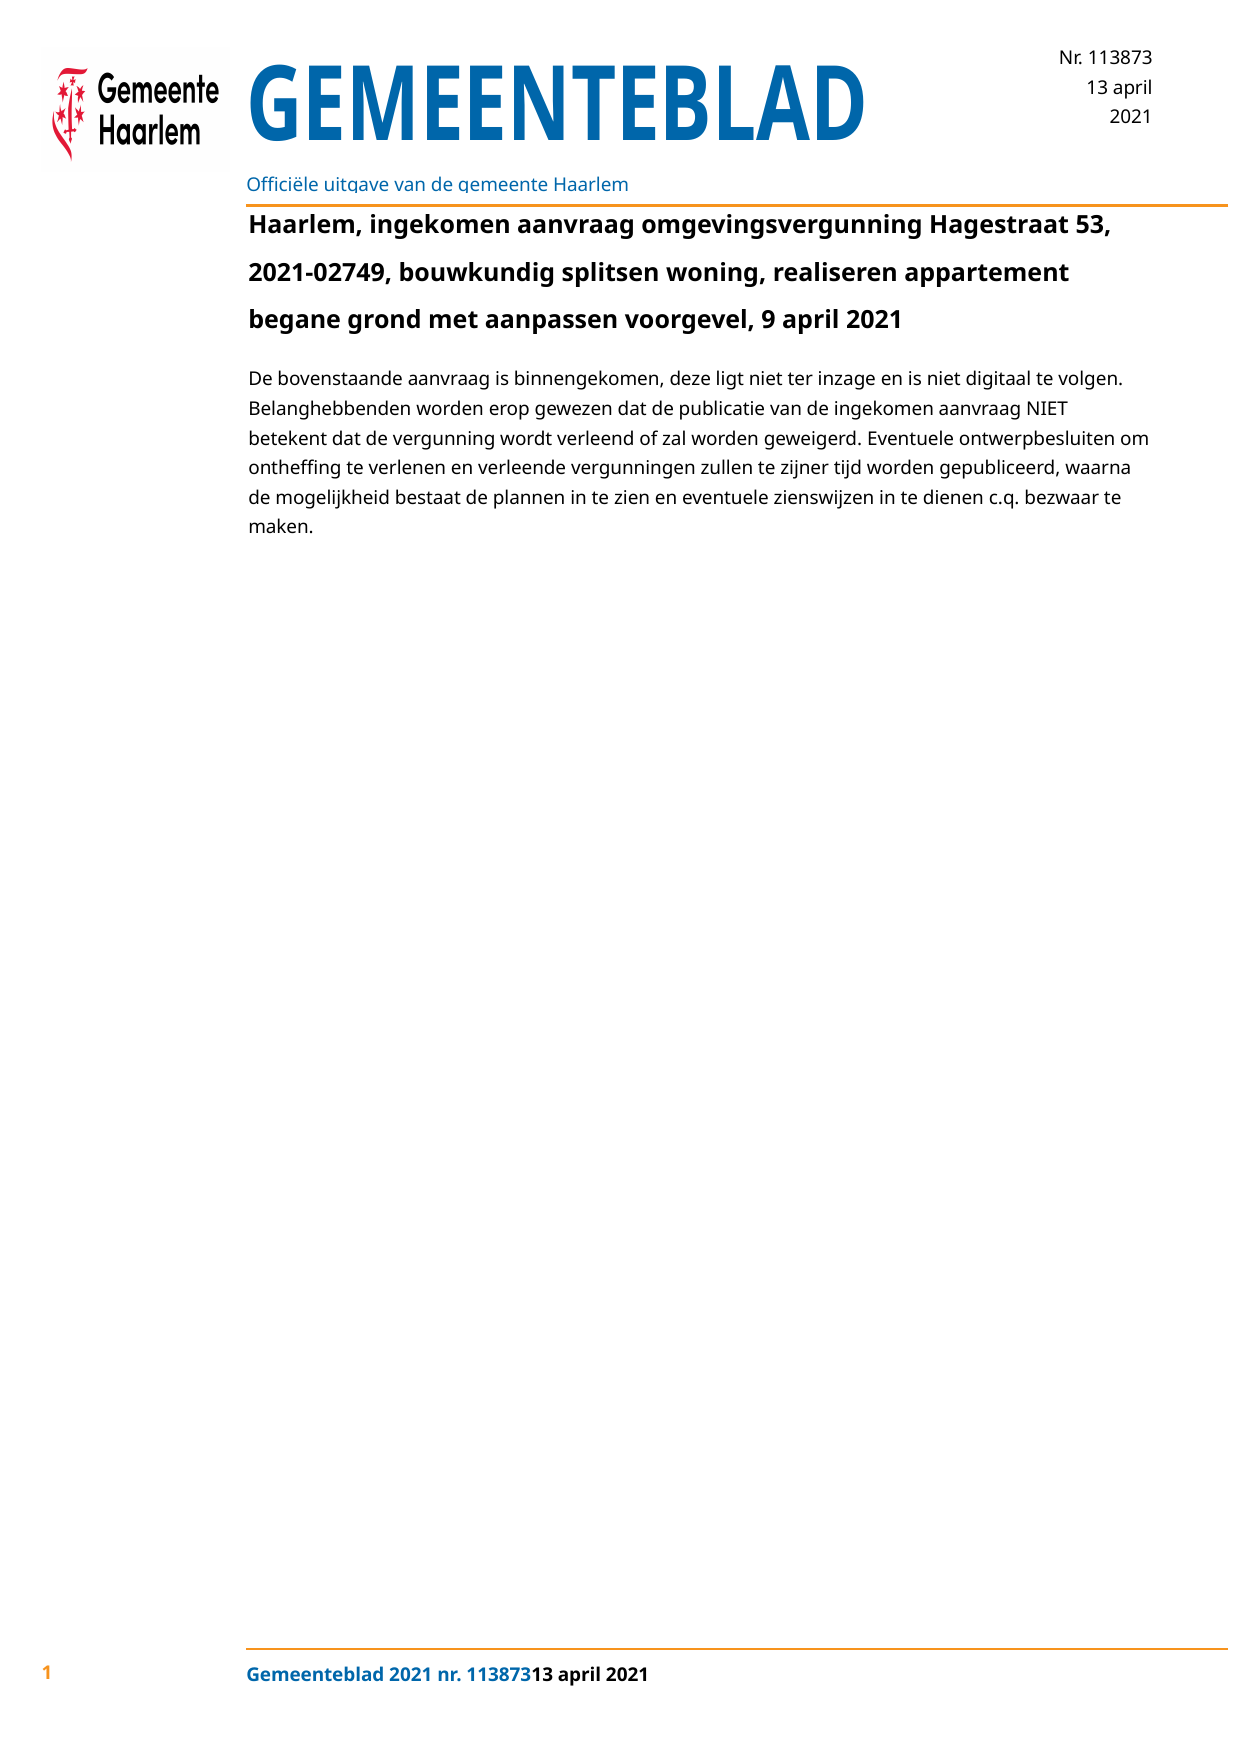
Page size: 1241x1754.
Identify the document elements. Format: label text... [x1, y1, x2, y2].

picture [41, 47, 231, 172]
text Haarlem, ingekomen aanvraag omgevingsvergunning Hagestraat 53, 2021-02749, bouwkundig splitsen woning, realiseren appartement begane grond met aanpassen voorgevel, 9 april 2021 [248, 207, 1152, 336]
text De bovenstaande aanvraag is binnengekomen, deze ligt niet ter inzage en is niet digitaal te volgen. Belanghebbenden worden erop gewezen dat de publicatie van de ingekomen aanvraag NIET betekent dat de vergunning wordt verleend of zal worden geweigerd. Eventuele ontwerpbesluiten om ontheffing te verlenen en verleende vergunningen zullen te zijner tijd worden gepubliceerd, waarna de mogelijkheid bestaat de plannen in te zien en eventuele zienswijzen in te dienen c.q. bezwaar te maken. [248, 366, 1152, 539]
